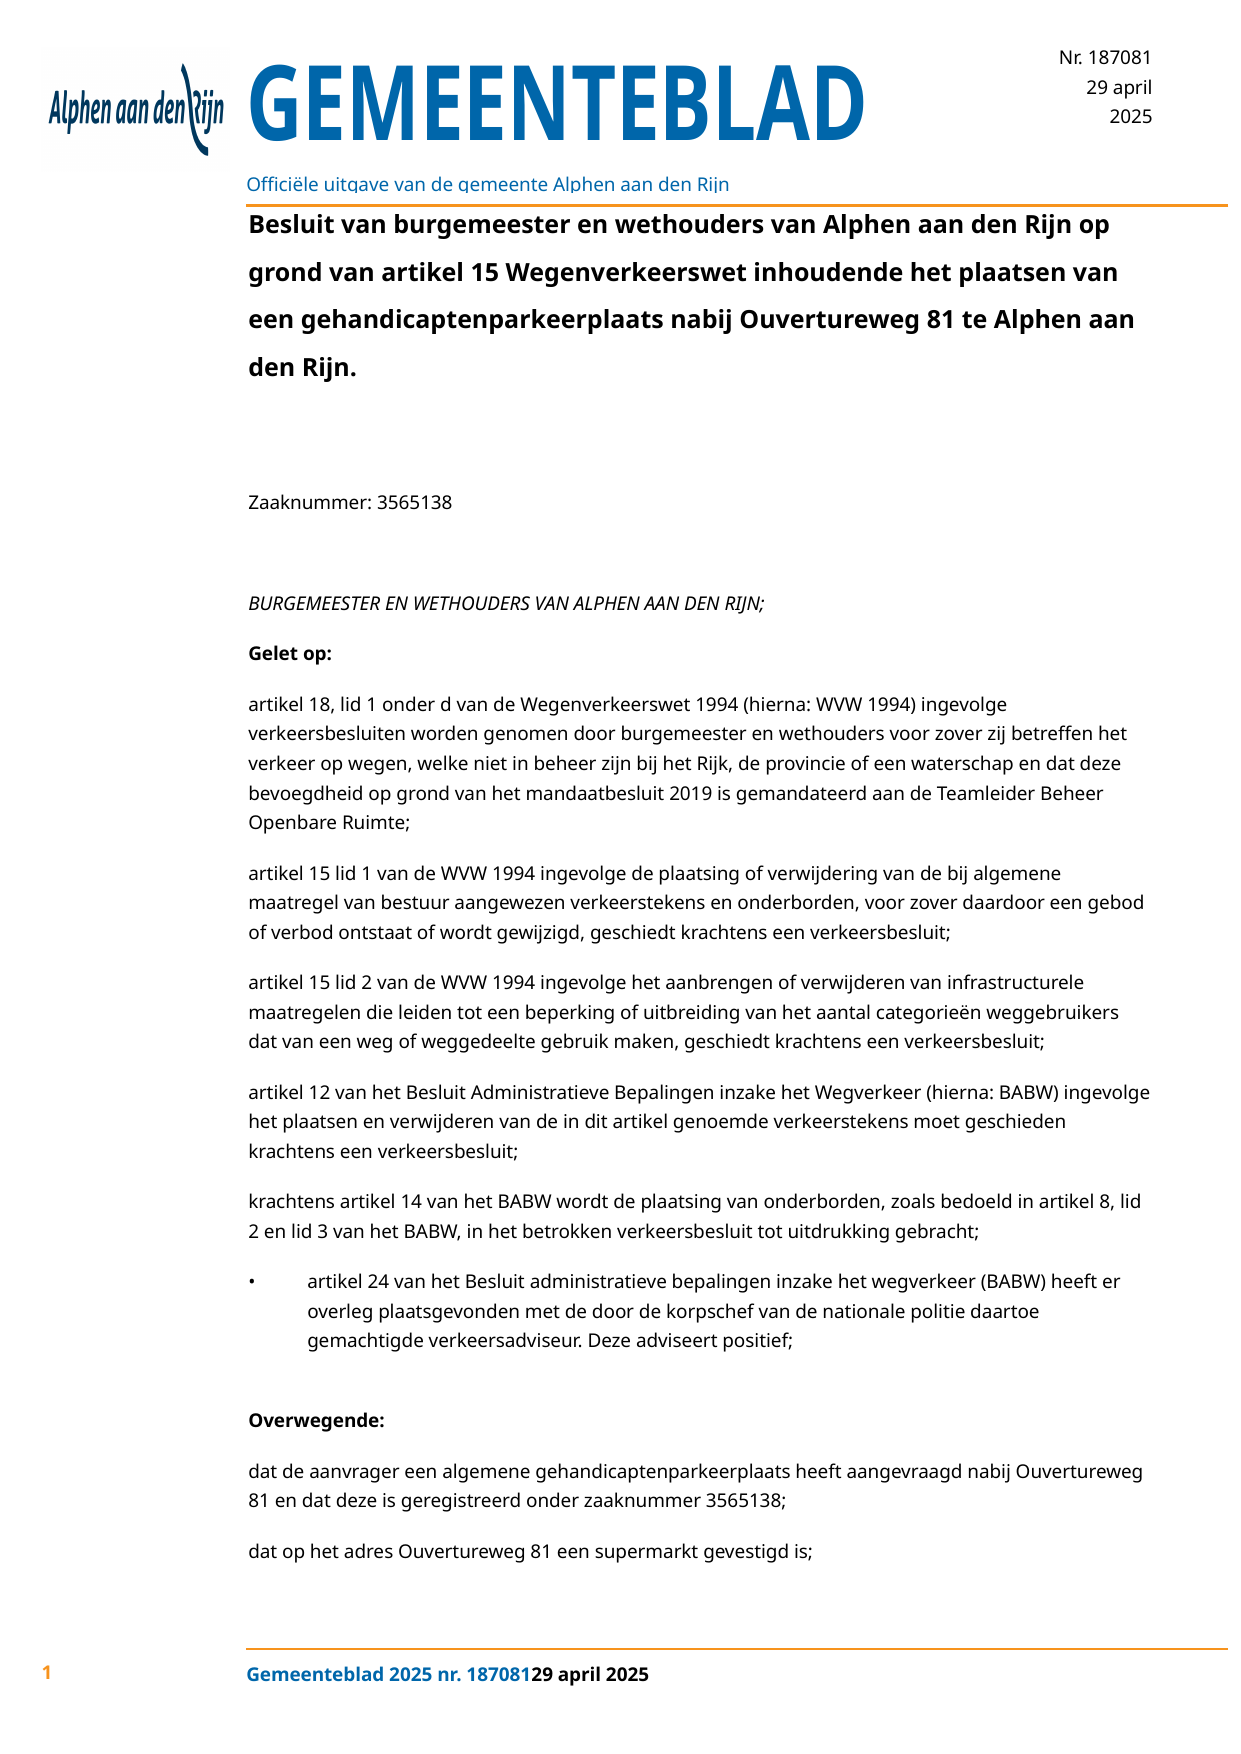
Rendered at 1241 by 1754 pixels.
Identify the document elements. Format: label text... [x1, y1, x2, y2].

list artikel 24 van het Besluit administratieve bepalingen inzake het wegverkeer (BABW) heeft er overleg plaatsgevonden met de door de korpschef van de nationale politie daartoe gemachtigde verkeersadviseur. Deze adviseert positief; [248, 1268, 1152, 1353]
text dat op het adres Ouvertureweg 81 een supermarkt gevestigd is; [248, 1538, 1152, 1564]
text Besluit van burgemeester en wethouders van Alphen aan den Rijn op grond van artikel 15 Wegenverkeerswet inhoudende het plaatsen van een gehandicaptenparkeerplaats nabij Ouvertureweg 81 te Alphen aan den Rijn. [248, 207, 1152, 384]
text artikel 15 lid 1 van de WVW 1994 ingevolge de plaatsing of verwijdering van de bij algemene maatregel van bestuur aangewezen verkeerstekens en onderborden, voor zover daardoor een gebod of verbod ontstaat of wordt gewijzigd, geschiedt krachtens een verkeersbesluit; [248, 860, 1152, 944]
text dat de aanvrager een algemene gehandicaptenparkeerplaats heeft aangevraagd nabij Ouvertureweg 81 en dat deze is geregistreerd onder zaaknummer 3565138; [248, 1458, 1152, 1513]
picture [41, 47, 231, 172]
text Zaaknummer: 3565138 [248, 489, 1152, 515]
text Gelet op: [248, 641, 1152, 666]
text krachtens artikel 14 van het BABW wordt de plaatsing van onderborden, zoals bedoeld in artikel 8, lid 2 en lid 3 van het BABW, in het betrokken verkeersbesluit tot uitdrukking gebracht; [248, 1188, 1152, 1244]
text artikel 15 lid 2 van de WVW 1994 ingevolge het aanbrengen of verwijderen van infrastructurele maatregelen die leiden tot een beperking of uitbreiding van het aantal categorieën weggebruikers dat van een weg of weggedeelte gebruik maken, geschiedt krachtens een verkeersbesluit; [248, 969, 1152, 1054]
text artikel 12 van het Besluit Administratieve Bepalingen inzake het Wegverkeer (hierna: BABW) ingevolge het plaatsen en verwijderen van de in dit artikel genoemde verkeerstekens moet geschieden krachtens een verkeersbesluit; [248, 1079, 1152, 1164]
text artikel 18, lid 1 onder d van de Wegenverkeerswet 1994 (hierna: WVW 1994) ingevolge verkeersbesluiten worden genomen door burgemeester en wethouders voor zover zij betreffen het verkeer op wegen, welke niet in beheer zijn bij het Rijk, de provincie of een waterschap en dat deze bevoegdheid op grond van het mandaatbesluit 2019 is gemandateerd aan de Teamleider Beheer Openbare Ruimte; [248, 691, 1152, 835]
text Overwegende: [248, 1408, 1152, 1433]
text BURGEMEESTER EN WETHOUDERS VAN ALPHEN AAN DEN RIJN; [248, 590, 1152, 616]
